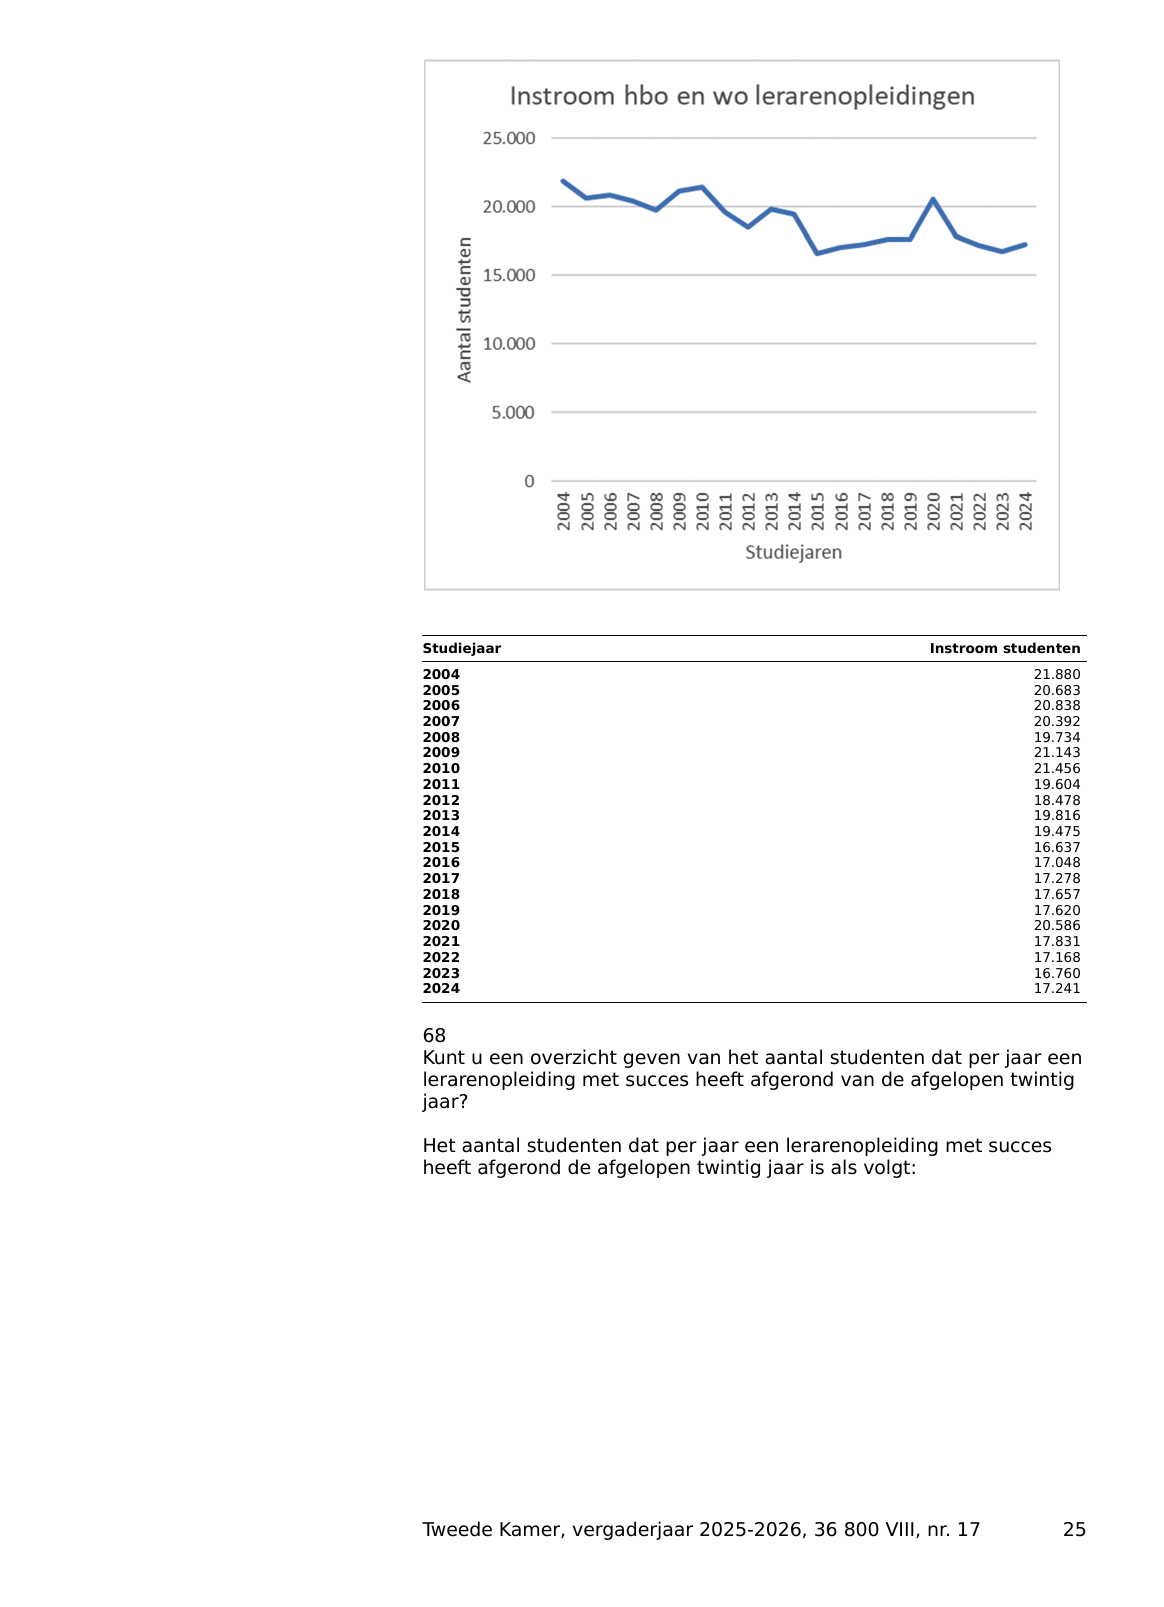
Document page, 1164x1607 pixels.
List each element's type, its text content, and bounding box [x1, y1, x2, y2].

table_cell 20.683 [791, 682, 1087, 698]
table_cell 2015 [422, 840, 791, 855]
table_cell 2006 [422, 698, 791, 714]
text Kunt u een overzicht geven van het aantal studenten dat per jaar een lerarenopleiding met succes heeft afgerond van de afgelopen twintig jaar? [422, 1047, 1087, 1113]
table_cell 2011 [422, 777, 791, 792]
table_cell 2018 [422, 887, 791, 902]
table_cell 17.831 [791, 934, 1087, 950]
table_cell 2023 [422, 965, 791, 981]
table_header Instroom studenten [791, 636, 1087, 661]
table_cell 17.168 [791, 950, 1087, 965]
table_cell 2010 [422, 761, 791, 777]
table_cell 17.620 [791, 903, 1087, 918]
table_cell 19.604 [791, 777, 1087, 792]
table_cell 2004 [422, 662, 791, 682]
table_cell 2007 [422, 714, 791, 729]
table_cell 2005 [422, 682, 791, 698]
table_cell 20.586 [791, 918, 1087, 934]
table_cell 2021 [422, 934, 791, 950]
table_cell 16.760 [791, 965, 1087, 981]
table_cell 19.816 [791, 808, 1087, 824]
table_cell 18.478 [791, 793, 1087, 808]
table_cell 21.880 [791, 662, 1087, 682]
table_cell 20.838 [791, 698, 1087, 714]
table_cell 17.241 [791, 981, 1087, 1002]
table_cell 2009 [422, 745, 791, 761]
table_cell 2022 [422, 950, 791, 965]
text Het aantal studenten dat per jaar een lerarenopleiding met succes heeft afgerond de afgelopen twintig jaar is als volgt: [422, 1135, 1087, 1179]
table_cell 19.475 [791, 824, 1087, 839]
table_cell 20.392 [791, 714, 1087, 729]
table_cell 2016 [422, 855, 791, 871]
table_cell 21.456 [791, 761, 1087, 777]
table_cell 17.657 [791, 887, 1087, 902]
table_cell 16.637 [791, 840, 1087, 855]
table_cell 17.278 [791, 871, 1087, 887]
table_cell 17.048 [791, 855, 1087, 871]
table_cell 2013 [422, 808, 791, 824]
table_cell 19.734 [791, 730, 1087, 745]
table_cell 2008 [422, 730, 791, 745]
picture [422, 59, 1060, 591]
table_cell 2017 [422, 871, 791, 887]
table_cell 2012 [422, 793, 791, 808]
table_cell 2014 [422, 824, 791, 839]
table_cell 2024 [422, 981, 791, 1002]
table_header Studiejaar [422, 636, 791, 661]
text 68 [422, 1025, 1087, 1047]
table_cell 2019 [422, 903, 791, 918]
table_cell 2020 [422, 918, 791, 934]
table_cell 21.143 [791, 745, 1087, 761]
